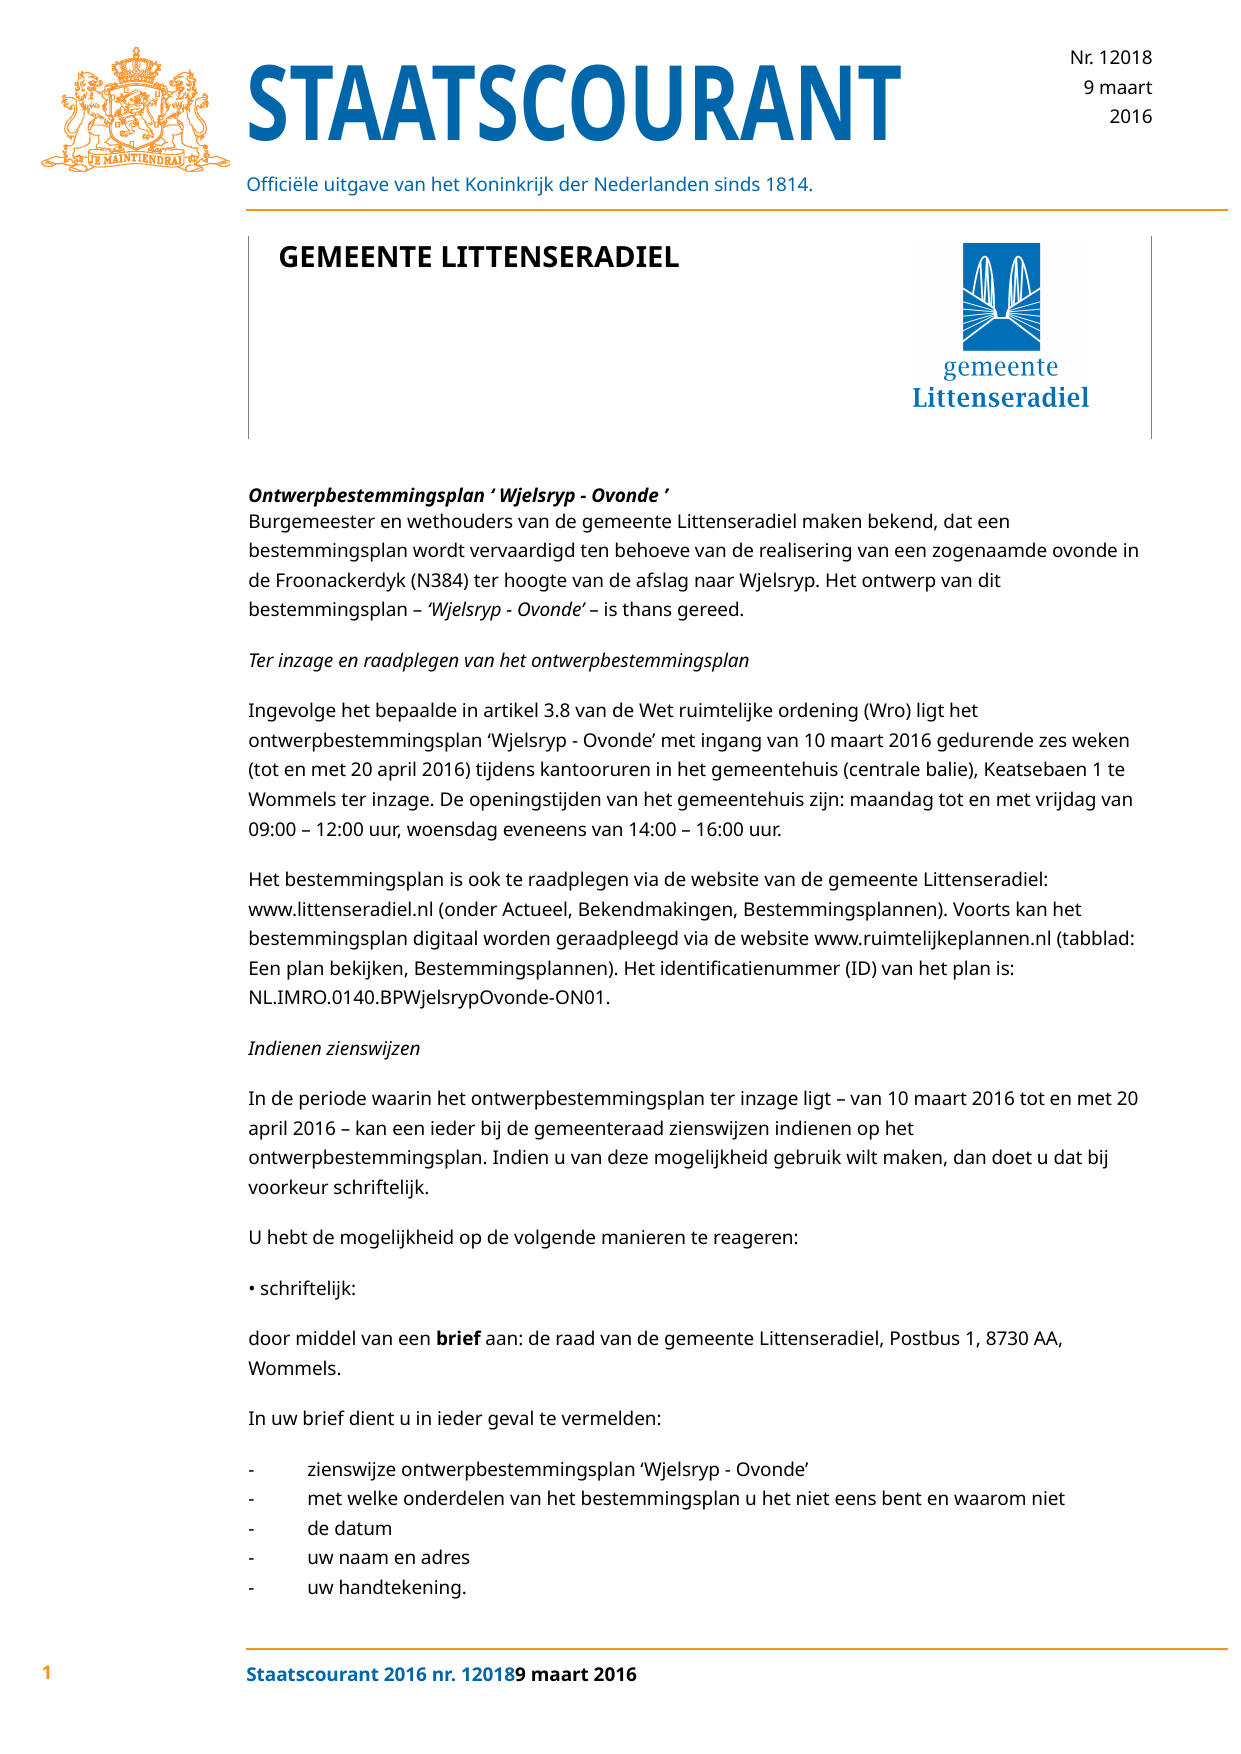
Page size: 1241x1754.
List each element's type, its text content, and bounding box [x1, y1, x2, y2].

text • schriftelijk: [248, 1275, 1152, 1301]
text In uw brief dient u in ieder geval te vermelden: [248, 1405, 1152, 1431]
picture [41, 47, 231, 172]
table_header GEMEENTE LITTENSERADIEL [249, 236, 850, 439]
text door middel van een brief aan: de raad van de gemeente Littenseradiel, Postbus 1, 8730 AA, Wommels. [248, 1325, 1152, 1381]
text Ingevolge het bepaalde in artikel 3.8 van de Wet ruimtelijke ordening (Wro) ligt het ontwerpbestemmingsplan ‘Wjelsryp - Ovonde’ met ingang van 10 maart 2016 gedurende zes weken (tot en met 20 april 2016) tijdens kantooruren in het gemeentehuis (centrale balie), Keatsebaen 1 te Wommels ter inzage. De openingstijden van het gemeentehuis zijn: maandag tot en met vrijdag van 09:00 – 12:00 uur, woensdag eveneens van 14:00 – 16:00 uur. [248, 697, 1152, 842]
table_header [1090, 236, 1151, 413]
text U hebt de mogelijkheid op de volgende manieren te reageren: [248, 1224, 1152, 1250]
list zienswijze ontwerpbestemmingsplan ‘Wjelsryp - Ovonde’ [248, 1456, 1152, 1482]
list uw naam en adres [248, 1544, 1152, 1570]
table_header [850, 414, 1151, 439]
list uw handtekening. [248, 1574, 1152, 1600]
text Het bestemmingsplan is ook te raadplegen via de website van de gemeente Littenseradiel: www.littenseradiel.nl (onder Actueel, Bekendmakingen, Bestemmingsplannen). Voorts kan het bestemmingsplan digitaal worden geraadpleegd via de website www.ruimtelijkeplannen.nl (tabblad: Een plan bekijken, Bestemmingsplannen). Het identificatienummer (ID) van het plan is: NL.IMRO.0140.BPWjelsrypOvonde-ON01. [248, 866, 1152, 1010]
text In de periode waarin het ontwerpbestemmingsplan ter inzage ligt – van 10 maart 2016 tot en met 20 april 2016 – kan een ieder bij de gemeenteraad zienswijzen indienen op het ontwerpbestemmingsplan. Indien u van deze mogelijkheid gebruik wilt maken, dan doet u dat bij voorkeur schriftelijk. [248, 1085, 1152, 1200]
picture [912, 236, 1090, 414]
text Ontwerpbestemmingsplan ‘ Wjelsryp - Ovonde ’ [248, 482, 1152, 508]
list de datum [248, 1515, 1152, 1541]
list met welke onderdelen van het bestemmingsplan u het niet eens bent en waarom niet [248, 1485, 1152, 1511]
text Indienen zienswijzen [248, 1035, 1152, 1061]
text Ter inzage en raadplegen van het ontwerpbestemmingsplan [248, 647, 1152, 673]
table_header [850, 236, 912, 413]
text Burgemeester en wethouders van de gemeente Littenseradiel maken bekend, dat een bestemmingsplan wordt vervaardigd ten behoeve van de realisering van een zogenaamde ovonde in de Froonackerdyk (N384) ter hoogte van de afslag naar Wjelsryp. Het ontwerp van dit bestemmingsplan – ‘Wjelsryp - Ovonde’ – is thans gereed. [248, 508, 1152, 622]
